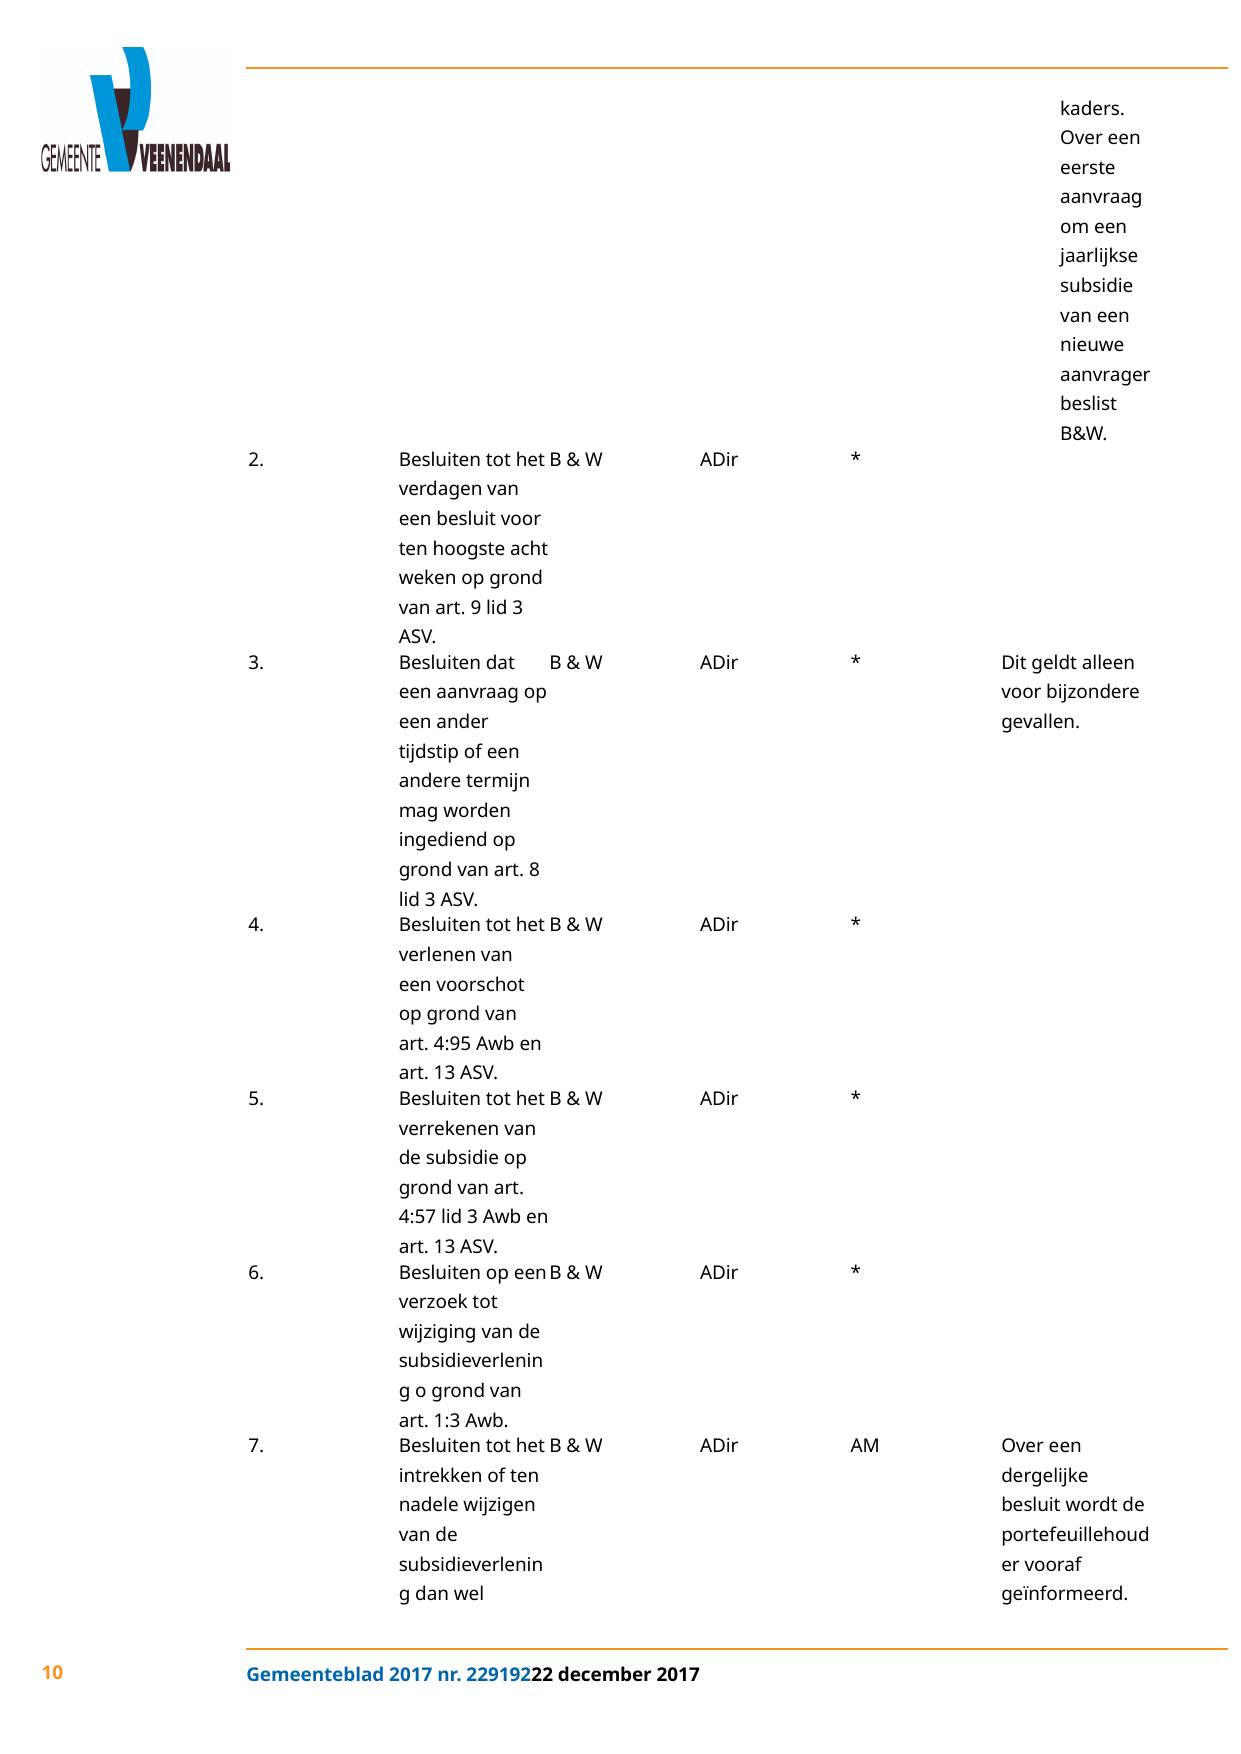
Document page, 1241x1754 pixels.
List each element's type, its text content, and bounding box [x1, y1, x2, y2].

table_cell Besluiten tot het intrekken of ten nadele wijzigen van de subsidieverlening dan wel [399, 1433, 549, 1606]
table_cell [399, 95, 549, 446]
table_cell * [850, 1085, 1001, 1259]
table_cell [248, 446, 398, 649]
table_cell Besluiten tot het verrekenen van de subsidie op grond van art. 4:57 lid 3 Awb en art. 13 ASV. [399, 1085, 549, 1259]
table_cell AM [850, 1433, 1001, 1606]
picture [41, 47, 130, 172]
table_cell ADir [700, 912, 850, 1085]
table_cell Besluiten tot het verdagen van een besluit voor ten hoogste acht weken op grond van art. 9 lid 3 ASV. [399, 446, 549, 649]
table_cell [248, 1433, 398, 1606]
table_cell * [850, 649, 1001, 912]
table_cell ADir [700, 649, 850, 912]
table_cell [248, 912, 398, 1085]
table_cell Over een dergelijke besluit wordt de portefeuillehouder vooraf geïnformeerd. [1001, 1433, 1152, 1606]
table_cell [1001, 446, 1152, 649]
table_cell Besluiten dat een aanvraag op een ander tijdstip of een andere termijn mag worden ingediend op grond van art. 8 lid 3 ASV. [399, 649, 549, 912]
table_cell [248, 1259, 398, 1432]
table_cell B & W [549, 1433, 700, 1606]
table_cell ADir [700, 446, 850, 649]
table_cell [700, 95, 850, 446]
table_cell [1001, 1259, 1152, 1432]
picture [123, 47, 231, 172]
table_cell [248, 95, 398, 446]
table_cell B & W [549, 1085, 700, 1259]
table_cell ADir [700, 1433, 850, 1606]
table_cell kaders. Over een eerste aanvraag om een jaarlijkse subsidie van een nieuwe aanvrager beslist B&W. [1001, 95, 1152, 446]
table_cell B & W [549, 649, 700, 912]
table_cell Besluiten op een verzoek tot wijziging van de subsidieverlening o grond van art. 1:3 Awb. [399, 1259, 549, 1432]
table_cell [1001, 912, 1152, 1085]
table_cell B & W [549, 1259, 700, 1432]
table_cell * [850, 912, 1001, 1085]
table_cell * [850, 1259, 1001, 1432]
table_cell B & W [549, 446, 700, 649]
table_cell [850, 95, 1001, 446]
table_cell [248, 1085, 398, 1259]
table_cell B & W [549, 912, 700, 1085]
table_cell [1001, 1085, 1152, 1259]
table_cell [248, 649, 398, 912]
table_cell * [850, 446, 1001, 649]
table_cell Dit geldt alleen voor bijzondere gevallen. [1001, 649, 1152, 912]
table_cell ADir [700, 1085, 850, 1259]
table_cell Besluiten tot het verlenen van een voorschot op grond van art. 4:95 Awb en art. 13 ASV. [399, 912, 549, 1085]
table_cell [549, 95, 700, 446]
table_cell ADir [700, 1259, 850, 1432]
